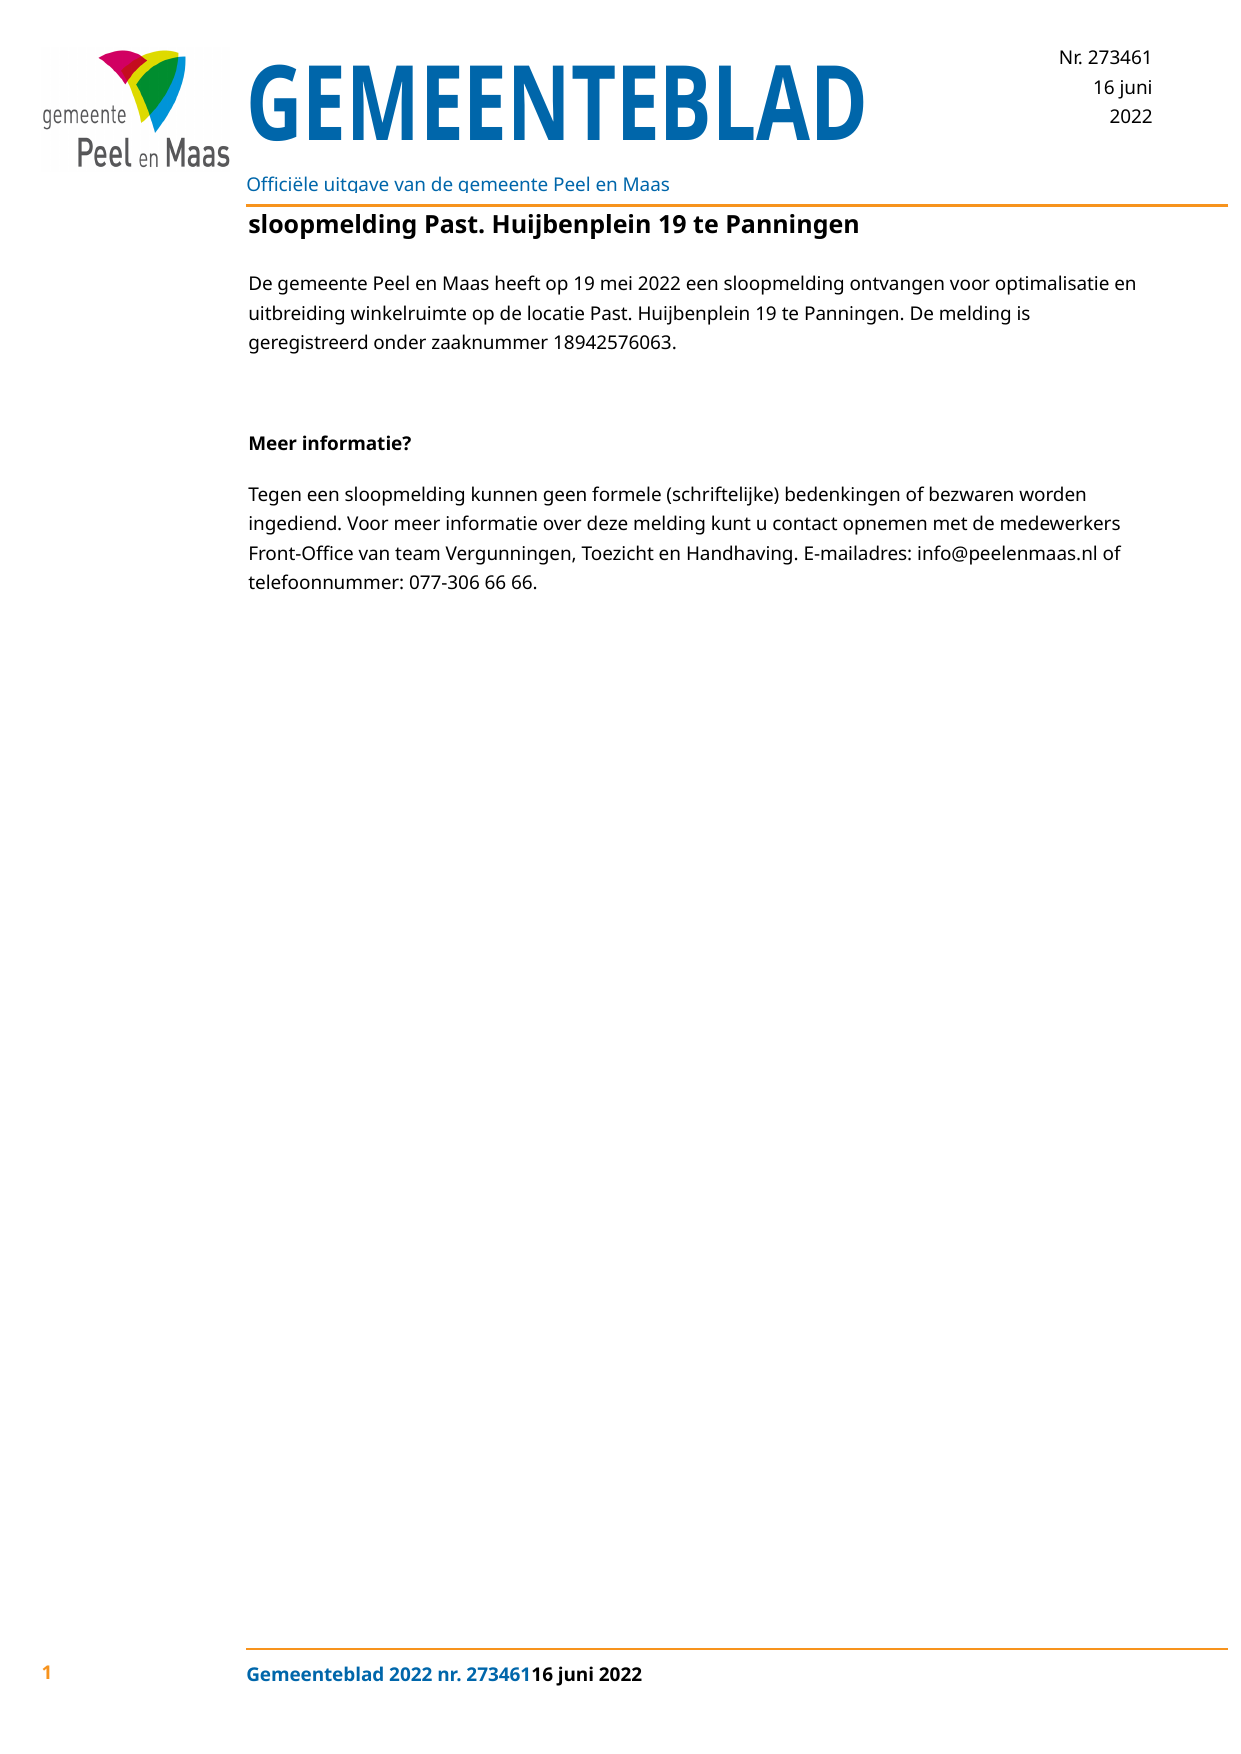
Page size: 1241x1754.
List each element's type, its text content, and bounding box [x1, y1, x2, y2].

text Tegen een sloopmelding kunnen geen formele (schriftelijke) bedenkingen of bezwaren worden ingediend. Voor meer informatie over deze melding kunt u contact opnemen met de medewerkers Front-Office van team Vergunningen, Toezicht en Handhaving. E-mailadres: info@peelenmaas.nl of telefoonnummer: 077-306 66 66. [248, 481, 1152, 595]
text De gemeente Peel en Maas heeft op 19 mei 2022 een sloopmelding ontvangen voor optimalisatie en uitbreiding winkelruimte op de locatie Past. Huijbenplein 19 te Panningen. De melding is geregistreerd onder zaaknummer 18942576063. [248, 270, 1152, 355]
text Meer informatie? [248, 430, 1152, 456]
text sloopmelding Past. Huijbenplein 19 te Panningen [248, 207, 1152, 241]
picture [41, 47, 231, 172]
